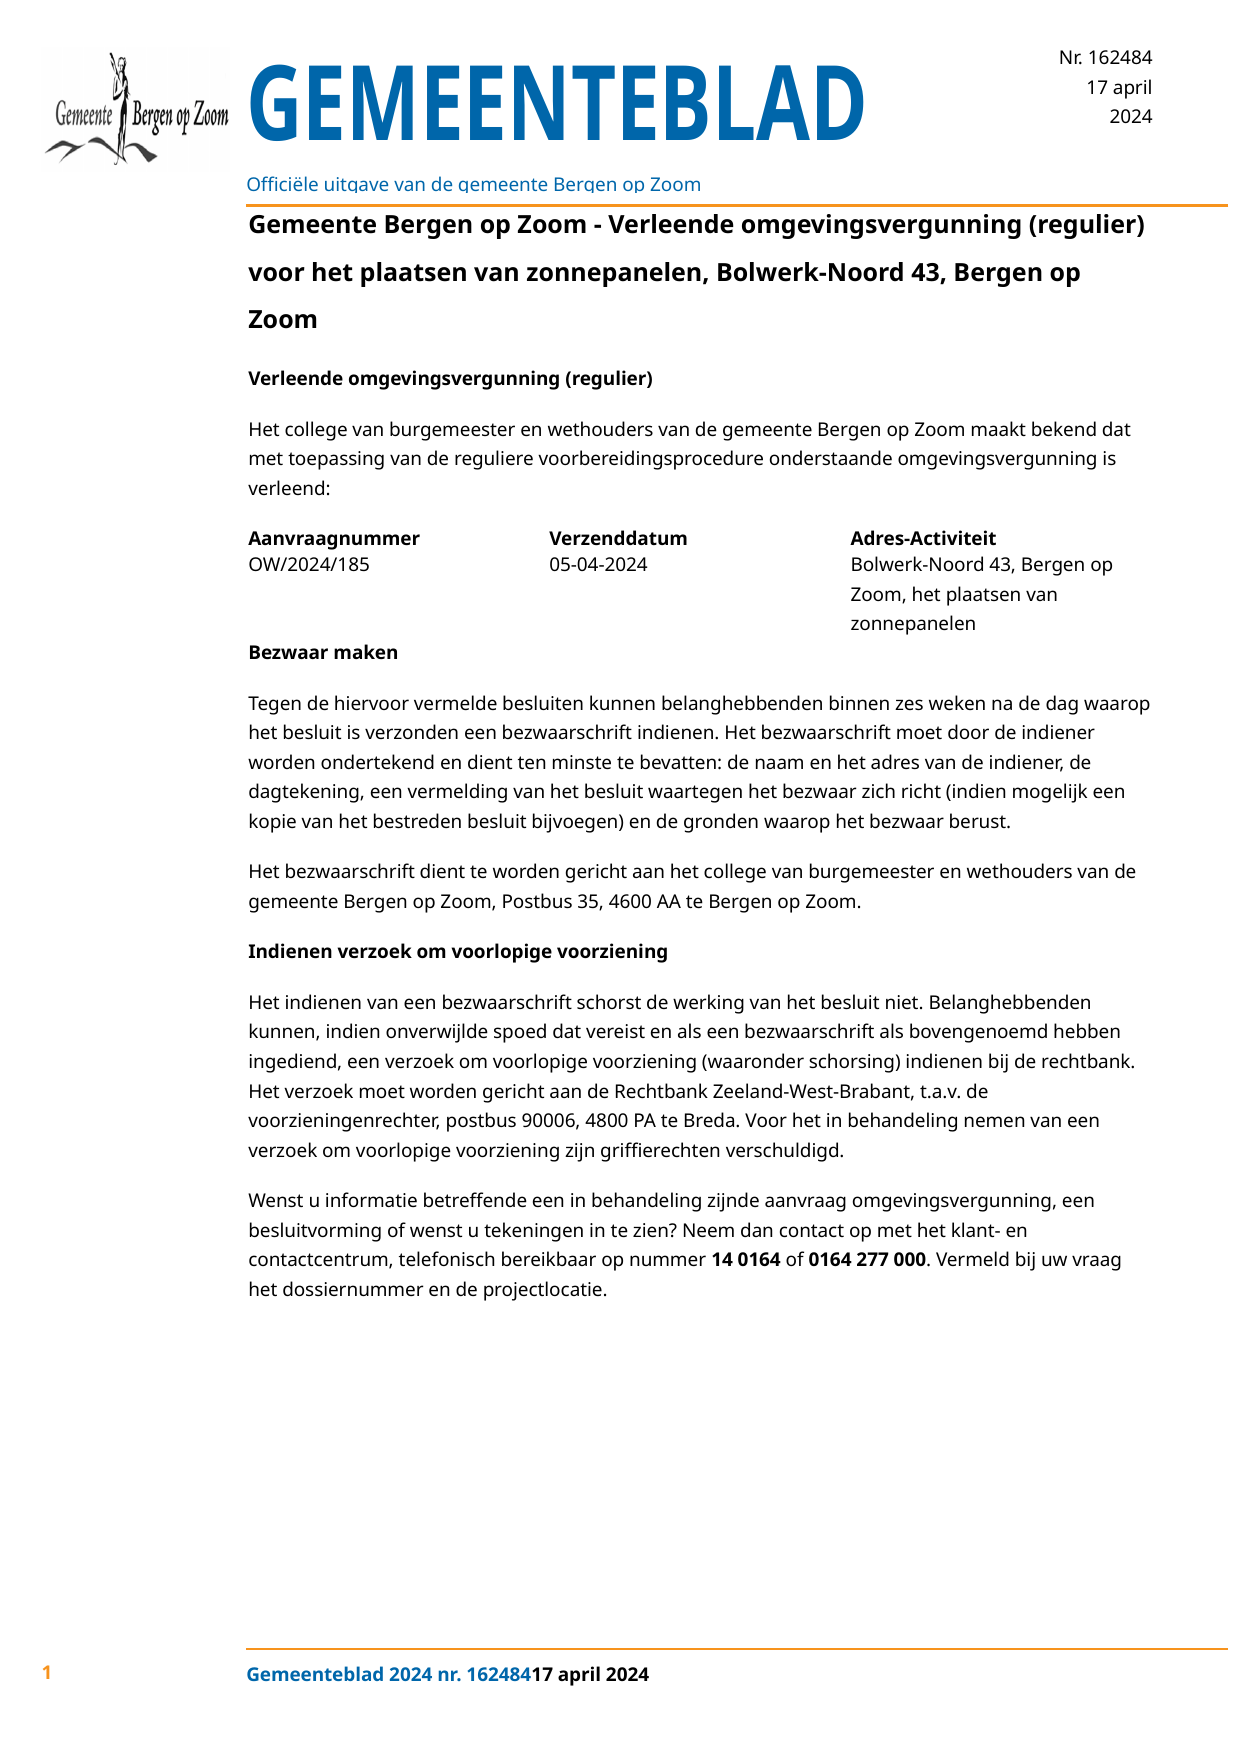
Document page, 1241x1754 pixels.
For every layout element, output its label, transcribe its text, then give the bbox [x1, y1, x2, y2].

table_header Verzenddatum [549, 526, 850, 551]
text Het bezwaarschrift dient te worden gericht aan het college van burgemeester en wethouders van de gemeente Bergen op Zoom, Postbus 35, 4600 AA te Bergen op Zoom. [248, 859, 1152, 914]
text Verleende omgevingsvergunning (regulier) [248, 366, 1152, 391]
table_cell 05-04-2024 [549, 551, 850, 636]
picture [41, 47, 231, 172]
table_cell Bolwerk-Noord 43, Bergen op Zoom, het plaatsen van zonnepanelen [850, 551, 1152, 636]
text Tegen de hiervoor vermelde besluiten kunnen belanghebbenden binnen zes weken na de dag waarop het besluit is verzonden een bezwaarschrift indienen. Het bezwaarschrift moet door de indiener worden ondertekend en dient ten minste te bevatten: de naam en het adres van de indiener, de dagtekening, een vermelding van het besluit waartegen het bezwaar zich richt (indien mogelijk een kopie van het bestreden besluit bijvoegen) en de gronden waarop het bezwaar berust. [248, 690, 1152, 834]
text Het indienen van een bezwaarschrift schorst de werking van het besluit niet. Belanghebbenden kunnen, indien onverwijlde spoed dat vereist en als een bezwaarschrift als bovengenoemd hebben ingediend, een verzoek om voorlopige voorziening (waaronder schorsing) indienen bij de rechtbank. Het verzoek moet worden gericht aan de Rechtbank Zeeland-West-Brabant, t.a.v. de voorzieningenrechter, postbus 90006, 4800 PA te Breda. Voor het in behandeling nemen van een verzoek om voorlopige voorziening zijn griffierechten verschuldigd. [248, 989, 1152, 1163]
text Het college van burgemeester en wethouders van de gemeente Bergen op Zoom maakt bekend dat met toepassing van de reguliere voorbereidingsprocedure onderstaande omgevingsvergunning is verleend: [248, 416, 1152, 501]
table_header Adres-Activiteit [850, 526, 1152, 551]
text Bezwaar maken [248, 639, 1152, 665]
text Gemeente Bergen op Zoom - Verleende omgevingsvergunning (regulier) voor het plaatsen van zonnepanelen, Bolwerk-Noord 43, Bergen op Zoom [248, 207, 1152, 336]
text Wenst u informatie betreffende een in behandeling zijnde aanvraag omgevingsvergunning, een besluitvorming of wenst u tekeningen in te zien? Neem dan contact op met het klant- en contactcentrum, telefonisch bereikbaar op nummer 14 0164 of 0164 277 000. Vermeld bij uw vraag het dossiernummer en de projectlocatie. [248, 1187, 1152, 1302]
table_cell OW/2024/185 [248, 551, 549, 636]
table_header Aanvraagnummer [248, 526, 549, 551]
text Indienen verzoek om voorlopige voorziening [248, 939, 1152, 964]
